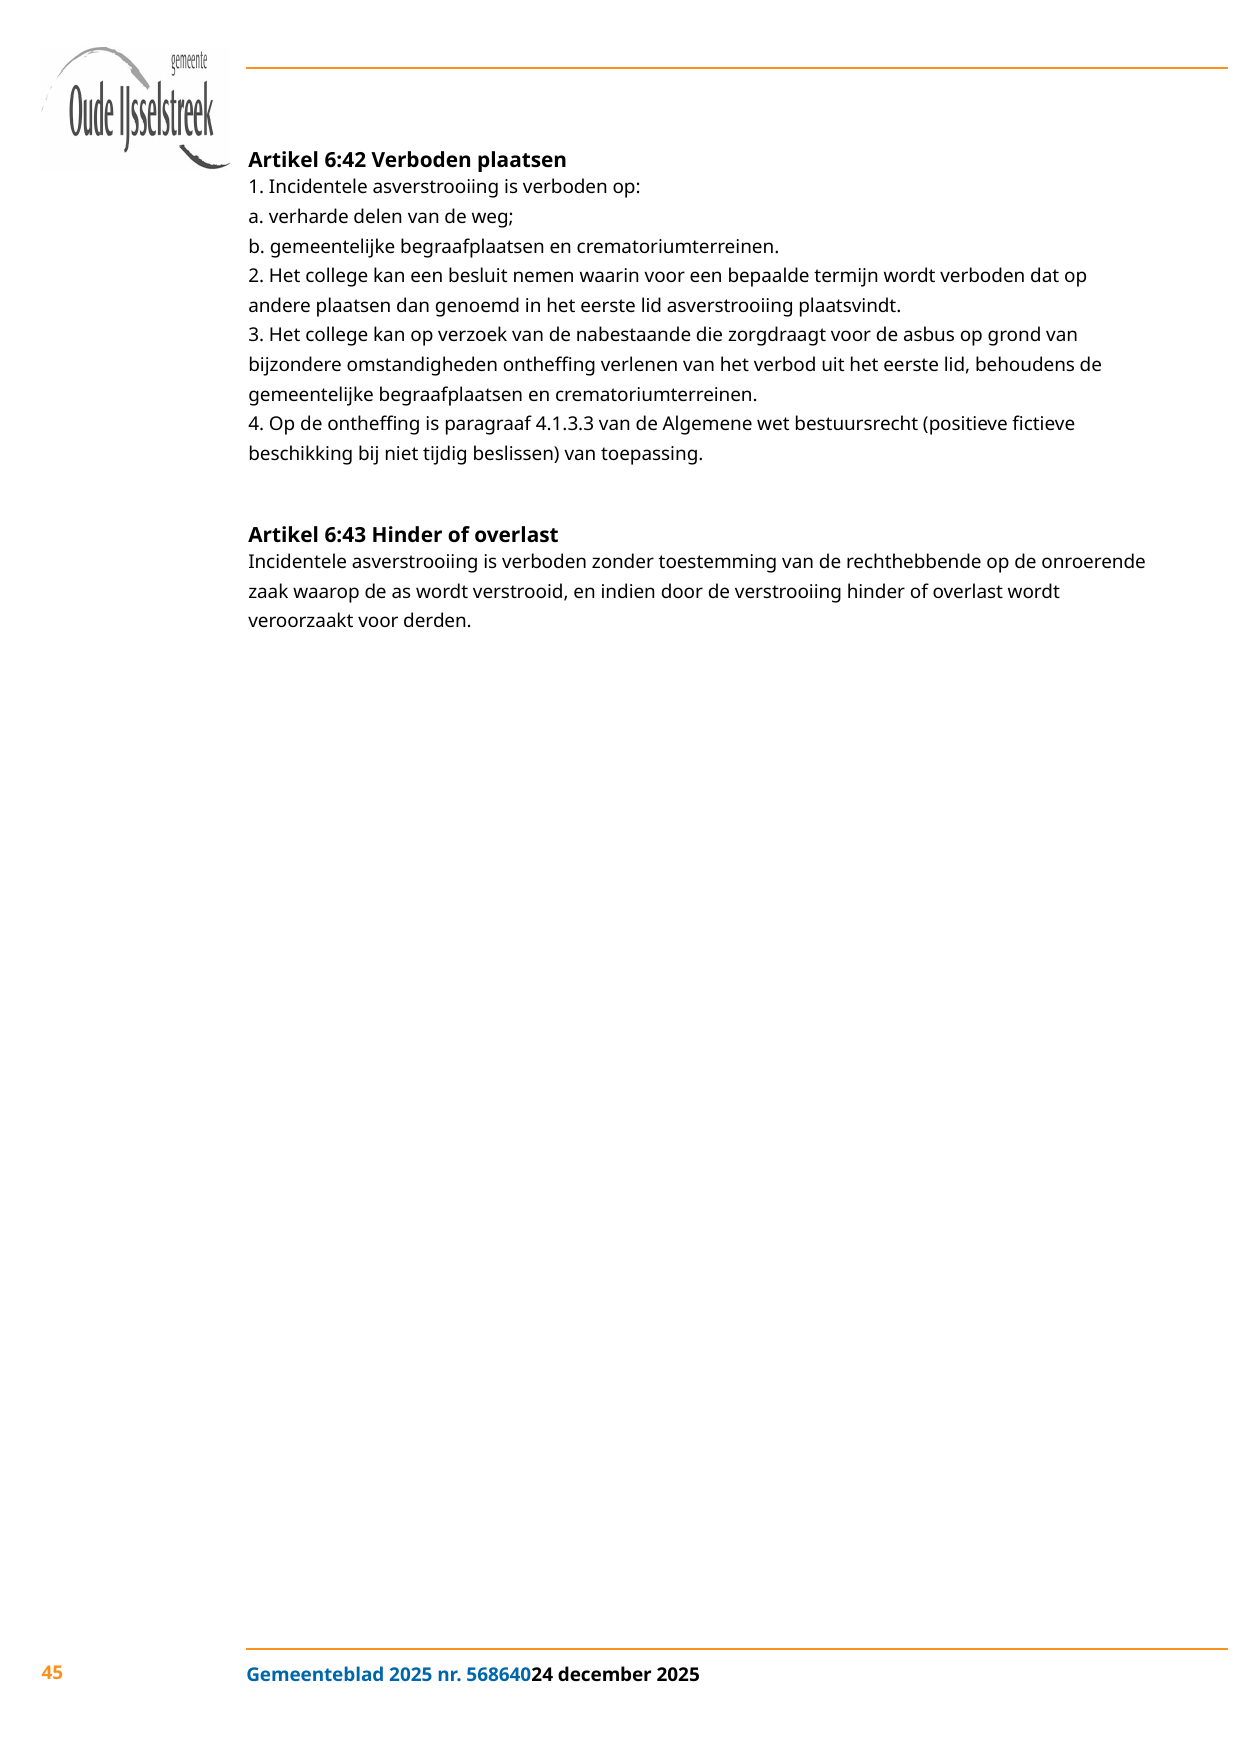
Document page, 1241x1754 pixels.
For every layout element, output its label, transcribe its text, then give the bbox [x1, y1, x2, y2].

text b. gemeentelijke begraafplaatsen en crematoriumterreinen. [248, 233, 1152, 258]
text 4. Op de ontheffing is paragraaf 4.1.3.3 van de Algemene wet bestuursrecht (positieve fictieve beschikking bij niet tijdig beslissen) van toepassing. [248, 410, 1152, 466]
text 3. Het college kan op verzoek van de nabestaande die zorgdraagt voor de asbus op grond van bijzondere omstandigheden ontheffing verlenen van het verbod uit het eerste lid, behoudens de gemeentelijke begraafplaatsen en crematoriumterreinen. [248, 322, 1152, 406]
text 2. Het college kan een besluit nemen waarin voor een bepaalde termijn wordt verboden dat op andere plaatsen dan genoemd in het eerste lid asverstrooiing plaatsvindt. [248, 262, 1152, 318]
text a. verharde delen van de weg; [248, 203, 1152, 229]
picture [41, 47, 231, 172]
text Artikel 6:42 Verboden plaatsen [248, 145, 1152, 174]
text Artikel 6:43 Hinder of overlast [248, 520, 1152, 548]
text 1. Incidentele asverstrooiing is verboden op: [248, 174, 1152, 199]
text Incidentele asverstrooiing is verboden zonder toestemming van de rechthebbende op de onroerende zaak waarop de as wordt verstrooid, en indien door de verstrooiing hinder of overlast wordt veroorzaakt voor derden. [248, 548, 1152, 633]
